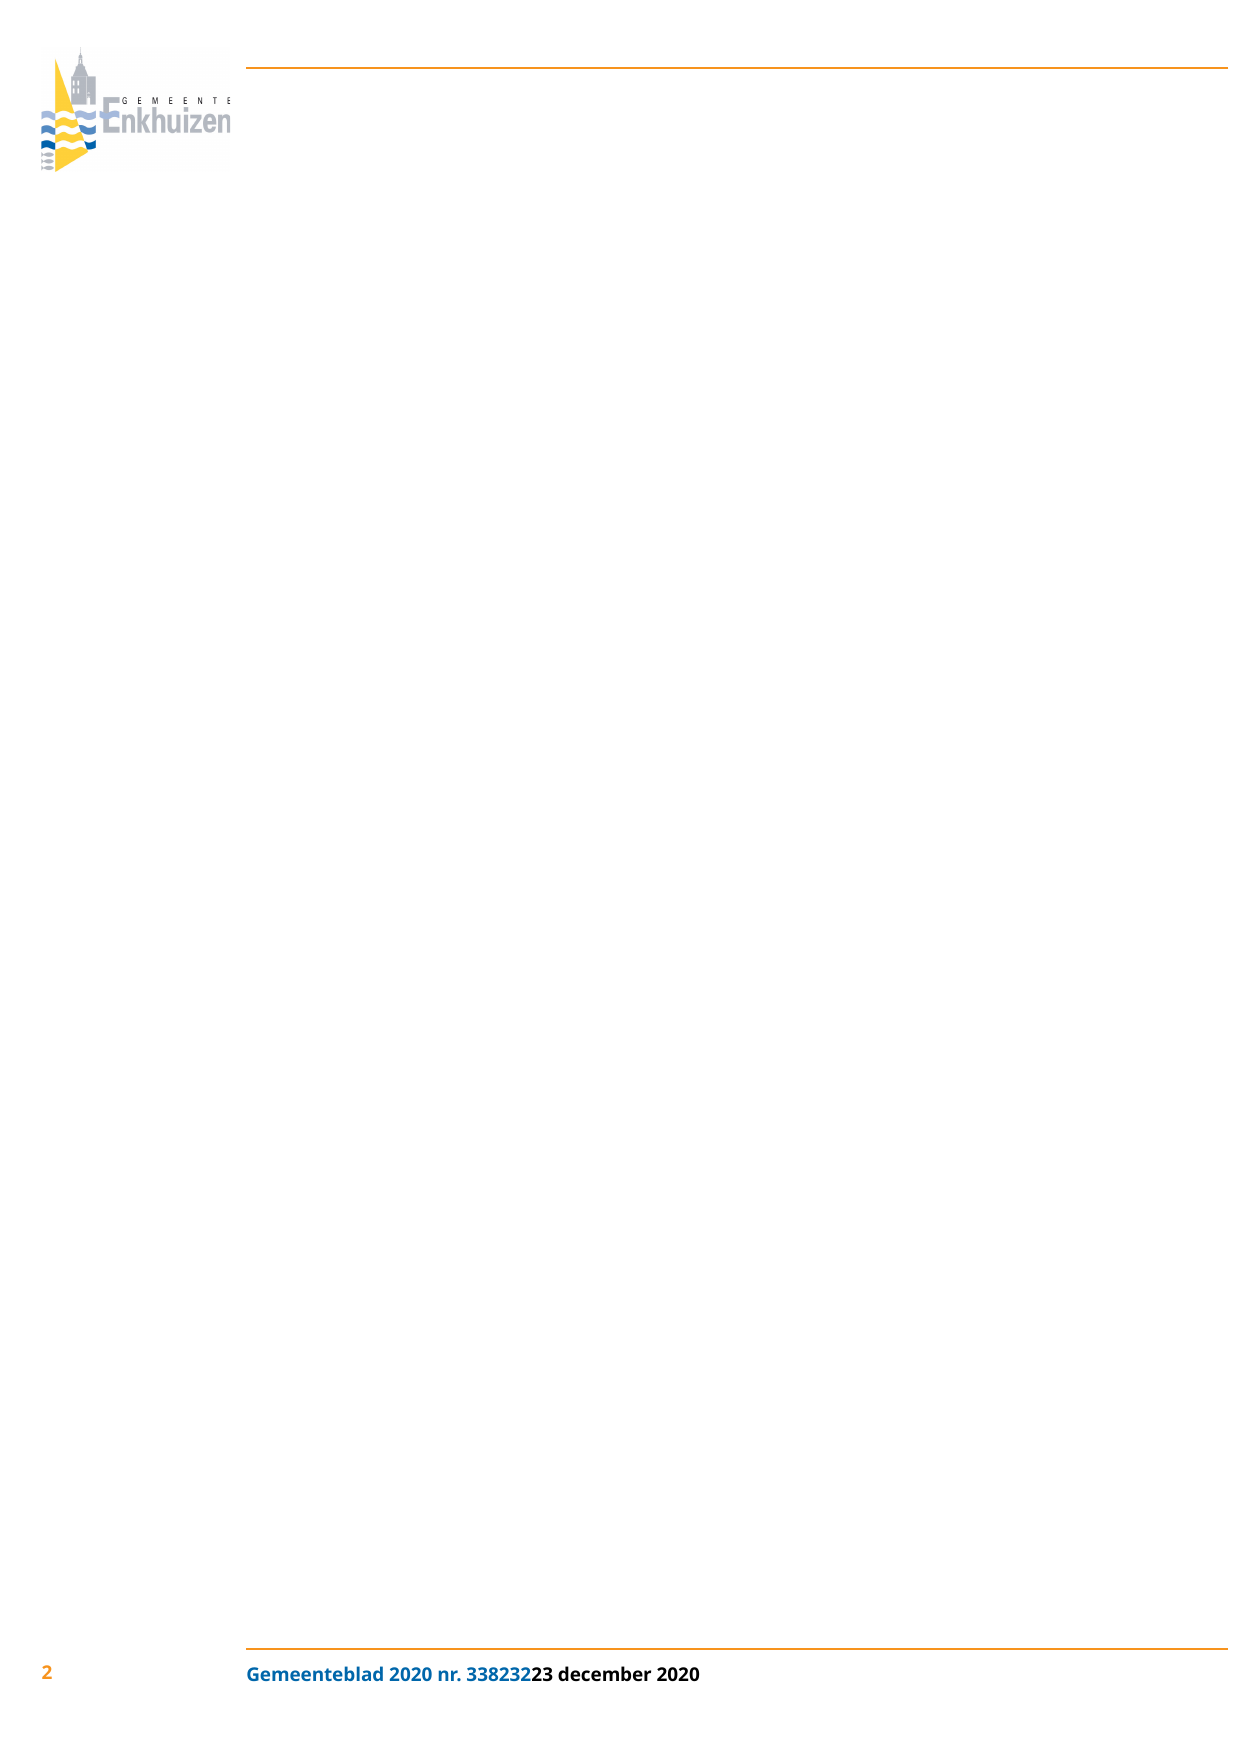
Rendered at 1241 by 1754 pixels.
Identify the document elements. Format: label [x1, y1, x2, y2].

picture [41, 47, 231, 172]
